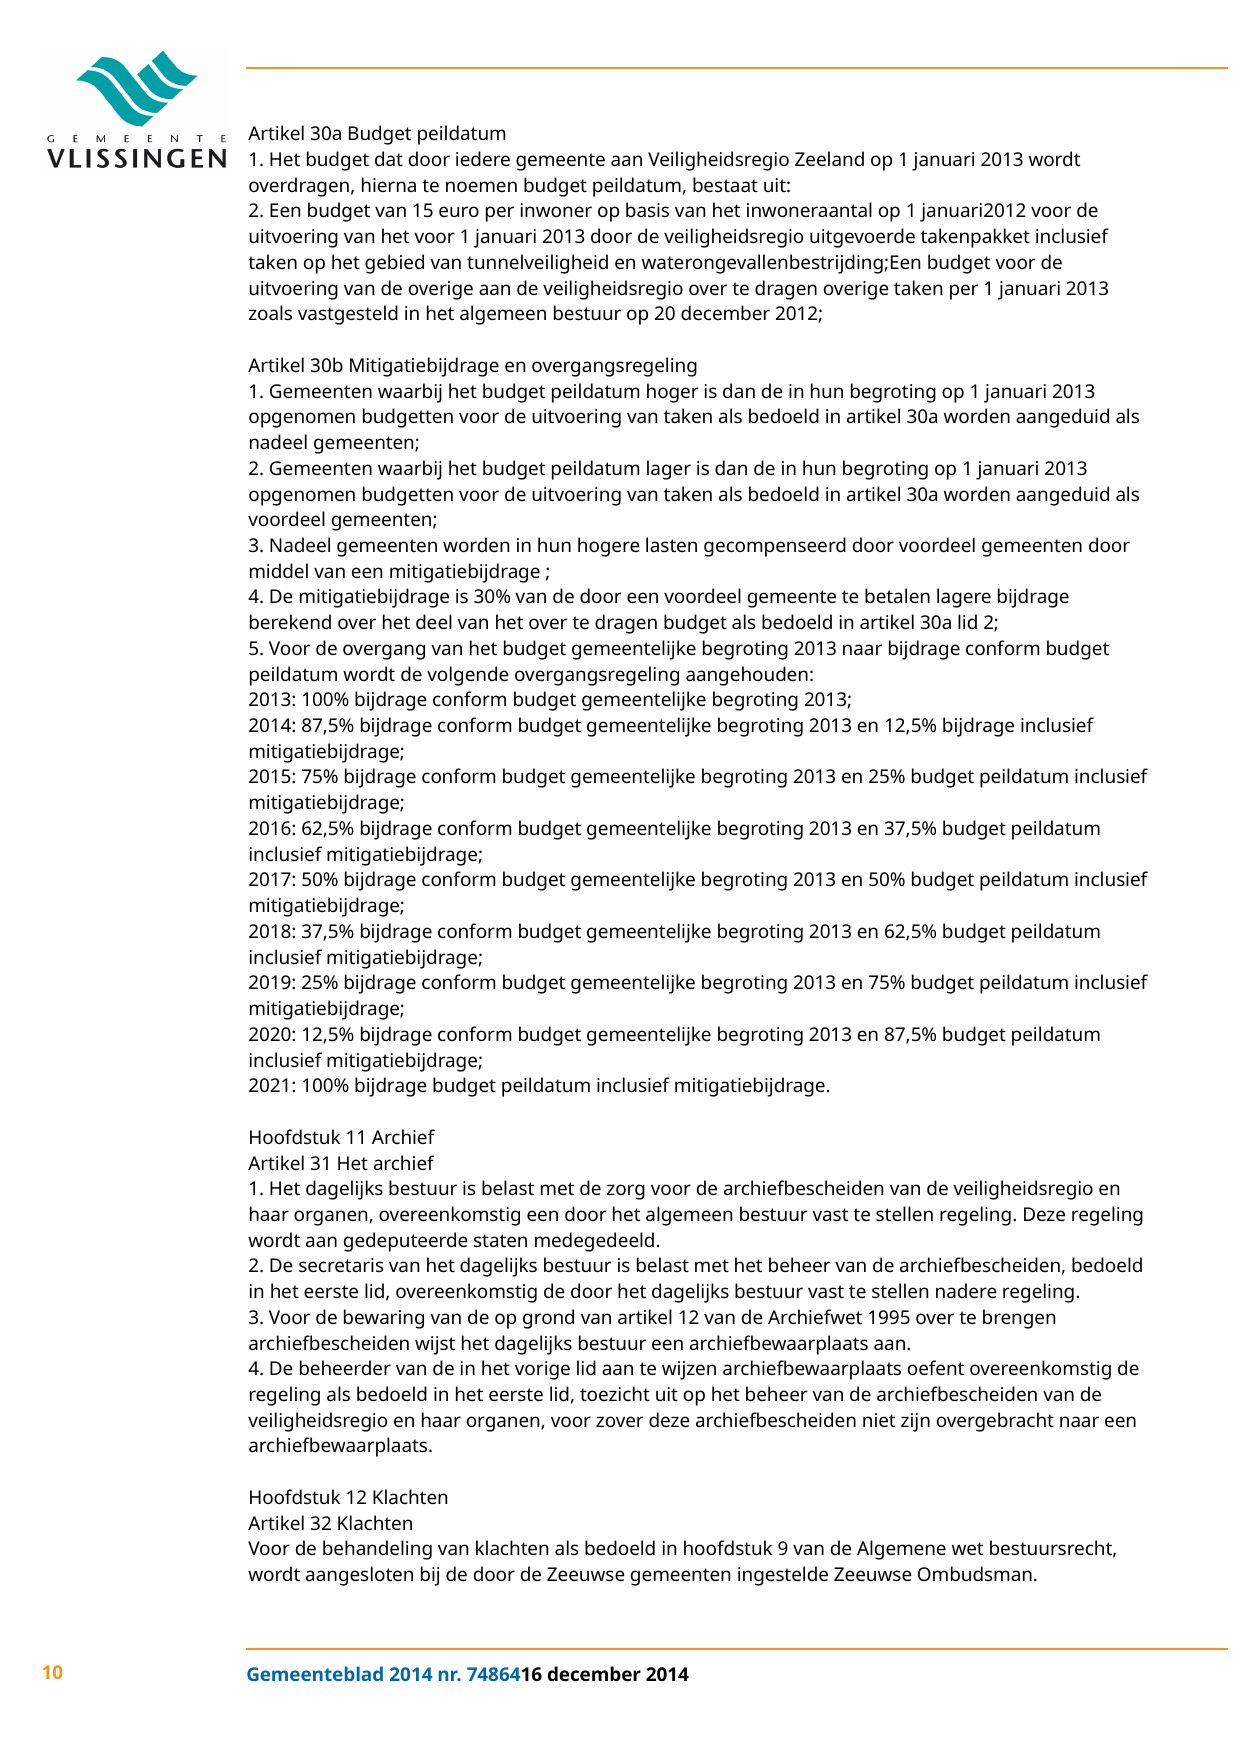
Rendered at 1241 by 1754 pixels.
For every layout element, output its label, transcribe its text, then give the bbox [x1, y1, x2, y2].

text 5. Voor de overgang van het budget gemeentelijke begroting 2013 naar bijdrage conform budget peildatum wordt de volgende overgangsregeling aangehouden: [248, 635, 1152, 687]
text Artikel 32 Klachten [248, 1510, 1152, 1536]
text 2018: 37,5% bijdrage conform budget gemeentelijke begroting 2013 en 62,5% budget peildatum inclusief mitigatiebijdrage; [248, 918, 1152, 969]
text 2. Een budget van 15 euro per inwoner op basis van het inwoneraantal op 1 januari2012 voor de uitvoering van het voor 1 januari 2013 door de veiligheidsregio uitgevoerde takenpakket inclusief taken op het gebied van tunnelveiligheid en waterongevallenbestrijding;Een budget voor de uitvoering van de overige aan de veiligheidsregio over te dragen overige taken per 1 januari 2013 zoals vastgesteld in het algemeen bestuur op 20 december 2012; [248, 198, 1152, 326]
text Voor de behandeling van klachten als bedoeld in hoofdstuk 9 van de Algemene wet bestuursrecht, wordt aangesloten bij de door de Zeeuwse gemeenten ingestelde Zeeuwse Ombudsman. [248, 1536, 1152, 1587]
text 2. De secretaris van het dagelijks bestuur is belast met het beheer van de archiefbescheiden, bedoeld in het eerste lid, overeenkomstig de door het dagelijks bestuur vast te stellen nadere regeling. [248, 1253, 1152, 1304]
text 4. De beheerder van de in het vorige lid aan te wijzen archiefbewaarplaats oefent overeenkomstig de regeling als bedoeld in het eerste lid, toezicht uit op het beheer van de archiefbescheiden van de veiligheidsregio en haar organen, voor zover deze archiefbescheiden niet zijn overgebracht naar een archiefbewaarplaats. [248, 1356, 1152, 1458]
text Hoofdstuk 12 Klachten [248, 1484, 1152, 1510]
text 2. Gemeenten waarbij het budget peildatum lager is dan de in hun begroting op 1 januari 2013 opgenomen budgetten voor de uitvoering van taken als bedoeld in artikel 30a worden aangeduid als voordeel gemeenten; [248, 455, 1152, 532]
text 2021: 100% bijdrage budget peildatum inclusief mitigatiebijdrage. [248, 1072, 1152, 1098]
text 2016: 62,5% bijdrage conform budget gemeentelijke begroting 2013 en 37,5% budget peildatum inclusief mitigatiebijdrage; [248, 815, 1152, 867]
text 1. Het dagelijks bestuur is belast met de zorg voor de archiefbescheiden van de veiligheidsregio en haar organen, overeenkomstig een door het algemeen bestuur vast te stellen regeling. Deze regeling wordt aan gedeputeerde staten medegedeeld. [248, 1175, 1152, 1253]
text 2019: 25% bijdrage conform budget gemeentelijke begroting 2013 en 75% budget peildatum inclusief mitigatiebijdrage; [248, 969, 1152, 1021]
text Artikel 31 Het archief [248, 1150, 1152, 1175]
text 3. Nadeel gemeenten worden in hun hogere lasten gecompenseerd door voordeel gemeenten door middel van een mitigatiebijdrage ; [248, 532, 1152, 584]
text 2014: 87,5% bijdrage conform budget gemeentelijke begroting 2013 en 12,5% bijdrage inclusief mitigatiebijdrage; [248, 712, 1152, 764]
text 1. Het budget dat door iedere gemeente aan Veiligheidsregio Zeeland op 1 januari 2013 wordt overdragen, hierna te noemen budget peildatum, bestaat uit: [248, 146, 1152, 198]
text 2020: 12,5% bijdrage conform budget gemeentelijke begroting 2013 en 87,5% budget peildatum inclusief mitigatiebijdrage; [248, 1021, 1152, 1072]
text 2013: 100% bijdrage conform budget gemeentelijke begroting 2013; [248, 687, 1152, 712]
text 1. Gemeenten waarbij het budget peildatum hoger is dan de in hun begroting op 1 januari 2013 opgenomen budgetten voor de uitvoering van taken als bedoeld in artikel 30a worden aangeduid als nadeel gemeenten; [248, 378, 1152, 455]
text 2017: 50% bijdrage conform budget gemeentelijke begroting 2013 en 50% budget peildatum inclusief mitigatiebijdrage; [248, 867, 1152, 918]
text 2015: 75% bijdrage conform budget gemeentelijke begroting 2013 en 25% budget peildatum inclusief mitigatiebijdrage; [248, 764, 1152, 815]
picture [41, 47, 231, 172]
text 3. Voor de bewaring van de op grond van artikel 12 van de Archiefwet 1995 over te brengen archiefbescheiden wijst het dagelijks bestuur een archiefbewaarplaats aan. [248, 1304, 1152, 1356]
text 4. De mitigatiebijdrage is 30% van de door een voordeel gemeente te betalen lagere bijdrage berekend over het deel van het over te dragen budget als bedoeld in artikel 30a lid 2; [248, 584, 1152, 635]
text Artikel 30b Mitigatiebijdrage en overgangsregeling [248, 352, 1152, 378]
text Artikel 30a Budget peildatum [248, 121, 1152, 146]
text Hoofdstuk 11 Archief [248, 1124, 1152, 1150]
